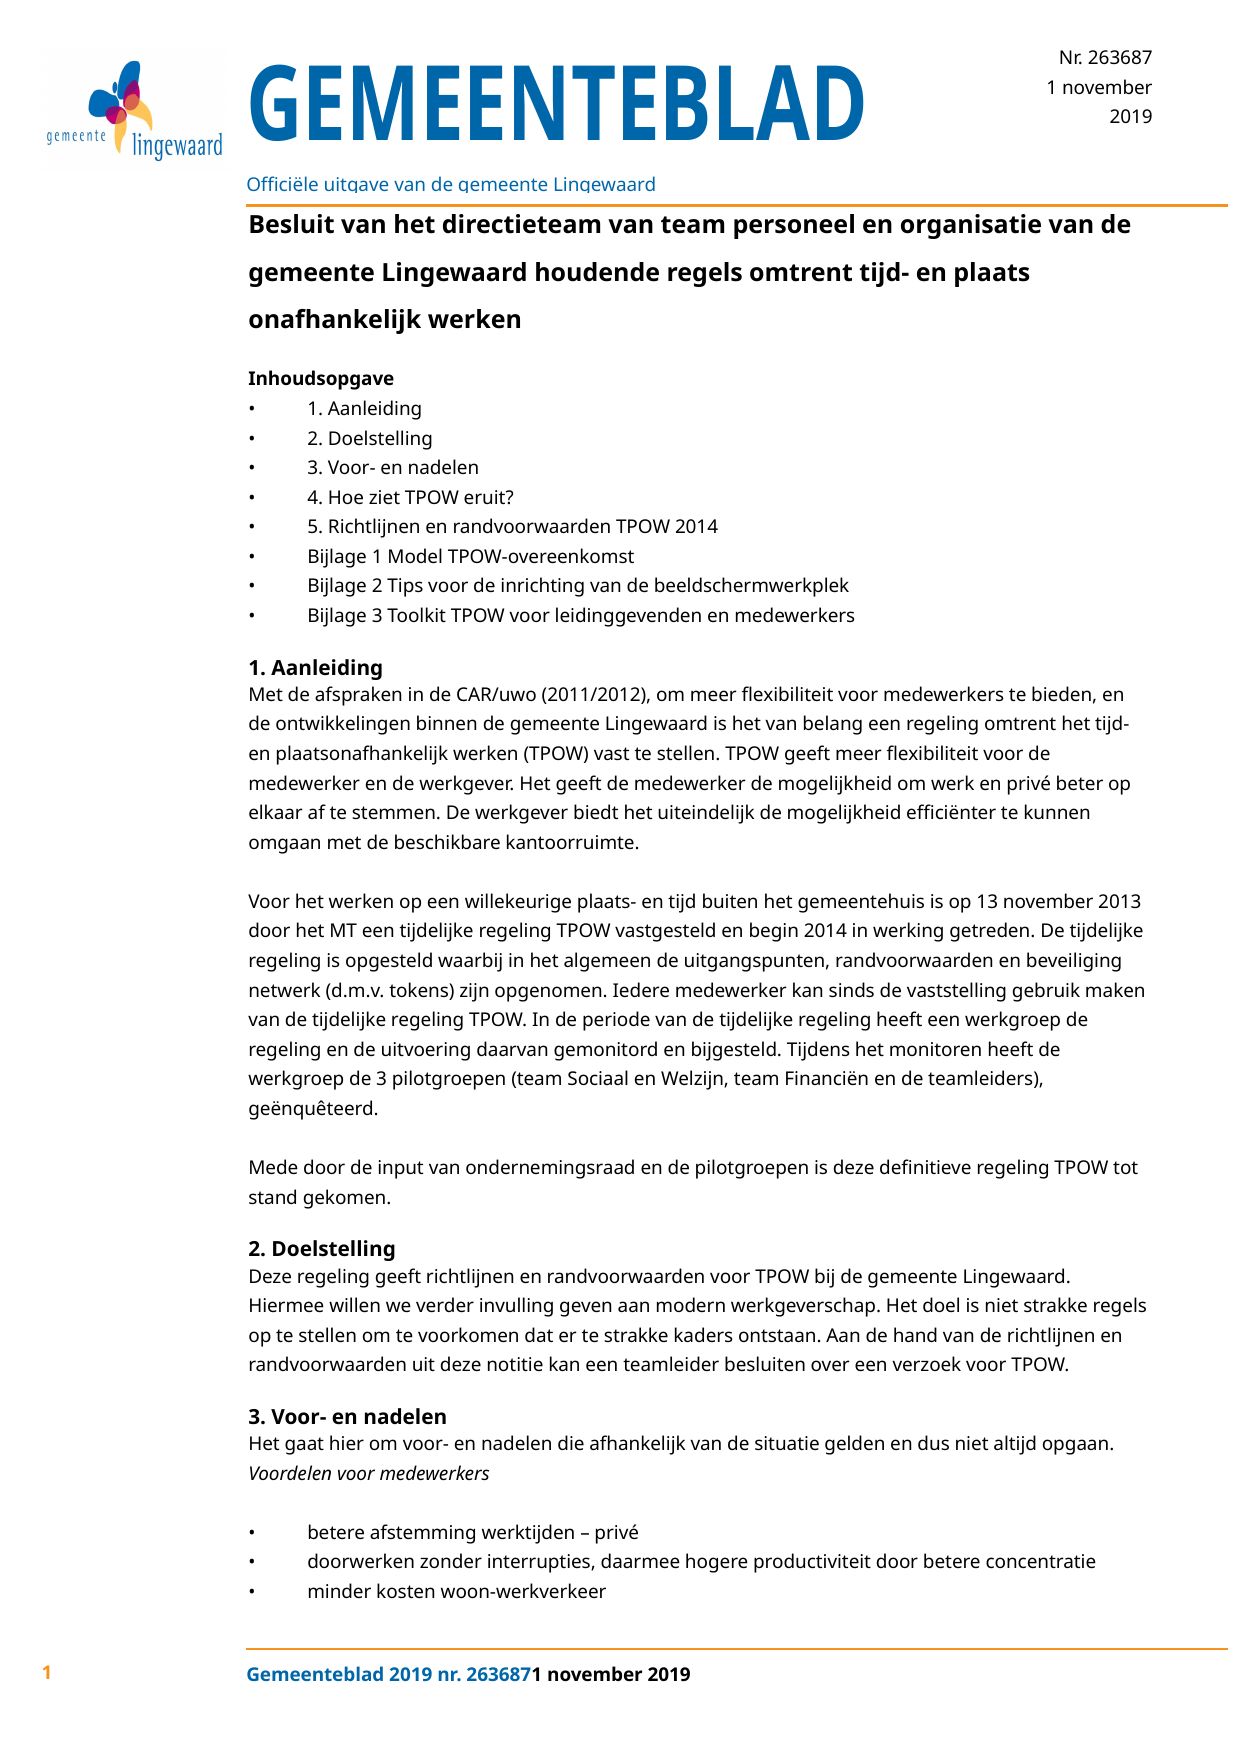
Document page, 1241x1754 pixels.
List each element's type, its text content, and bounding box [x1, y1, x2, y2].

list 3. Voor- en nadelen [248, 454, 1152, 480]
text Deze regeling geeft richtlijnen en randvoorwaarden voor TPOW bij de gemeente Lingewaard. Hiermee willen we verder invulling geven aan modern werkgeverschap. Het doel is niet strakke regels op te stellen om te voorkomen dat er te strakke kaders ontstaan. Aan de hand van de richtlijnen en randvoorwaarden uit deze notitie kan een teamleider besluiten over een verzoek voor TPOW. [248, 1263, 1152, 1377]
list Bijlage 1 Model TPOW-overeenkomst [248, 543, 1152, 569]
list Bijlage 3 Toolkit TPOW voor leidinggevenden en medewerkers [248, 602, 1152, 628]
list 2. Doelstelling [248, 425, 1152, 450]
text Voor het werken op een willekeurige plaats- en tijd buiten het gemeentehuis is op 13 november 2013 door het MT een tijdelijke regeling TPOW vastgesteld en begin 2014 in werking getreden. De tijdelijke regeling is opgesteld waarbij in het algemeen de uitgangspunten, randvoorwaarden en beveiliging netwerk (d.m.v. tokens) zijn opgenomen. Iedere medewerker kan sinds de vaststelling gebruik maken van de tijdelijke regeling TPOW. In de periode van de tijdelijke regeling heeft een werkgroep de regeling en de uitvoering daarvan gemonitord en bijgesteld. Tijdens het monitoren heeft de werkgroep de 3 pilotgroepen (team Sociaal en Welzijn, team Financiën en de teamleiders), geënquêteerd. [248, 888, 1152, 1121]
list betere afstemming werktijden – privé [248, 1519, 1152, 1545]
list 5. Richtlijnen en randvoorwaarden TPOW 2014 [248, 513, 1152, 539]
list Bijlage 2 Tips voor de inrichting van de beeldschermwerkplek [248, 573, 1152, 598]
picture [41, 47, 231, 172]
text Mede door de input van ondernemingsraad en de pilotgroepen is deze definitieve regeling TPOW tot stand gekomen. [248, 1154, 1152, 1210]
list doorwerken zonder interrupties, daarmee hogere productiviteit door betere concentratie [248, 1549, 1152, 1574]
list 1. Aanleiding [248, 395, 1152, 421]
text 3. Voor- en nadelen [248, 1402, 1152, 1430]
list minder kosten woon-werkverkeer [248, 1578, 1152, 1604]
list 4. Hoe ziet TPOW eruit? [248, 484, 1152, 509]
text Voordelen voor medewerkers [248, 1460, 1152, 1486]
text Besluit van het directieteam van team personeel en organisatie van de gemeente Lingewaard houdende regels omtrent tijd- en plaats onafhankelijk werken [248, 207, 1152, 336]
text 1. Aanleiding [248, 653, 1152, 681]
text Het gaat hier om voor- en nadelen die afhankelijk van de situatie gelden en dus niet altijd opgaan. [248, 1430, 1152, 1456]
text 2. Doelstelling [248, 1234, 1152, 1263]
text Met de afspraken in de CAR/uwo (2011/2012), om meer flexibiliteit voor medewerkers te bieden, en de ontwikkelingen binnen de gemeente Lingewaard is het van belang een regeling omtrent het tijd- en plaatsonafhankelijk werken (TPOW) vast te stellen. TPOW geeft meer flexibiliteit voor de medewerker en de werkgever. Het geeft de medewerker de mogelijkheid om werk en privé beter op elkaar af te stemmen. De werkgever biedt het uiteindelijk de mogelijkheid efficiënter te kunnen omgaan met de beschikbare kantoorruimte. [248, 681, 1152, 855]
text Inhoudsopgave [248, 366, 1152, 391]
